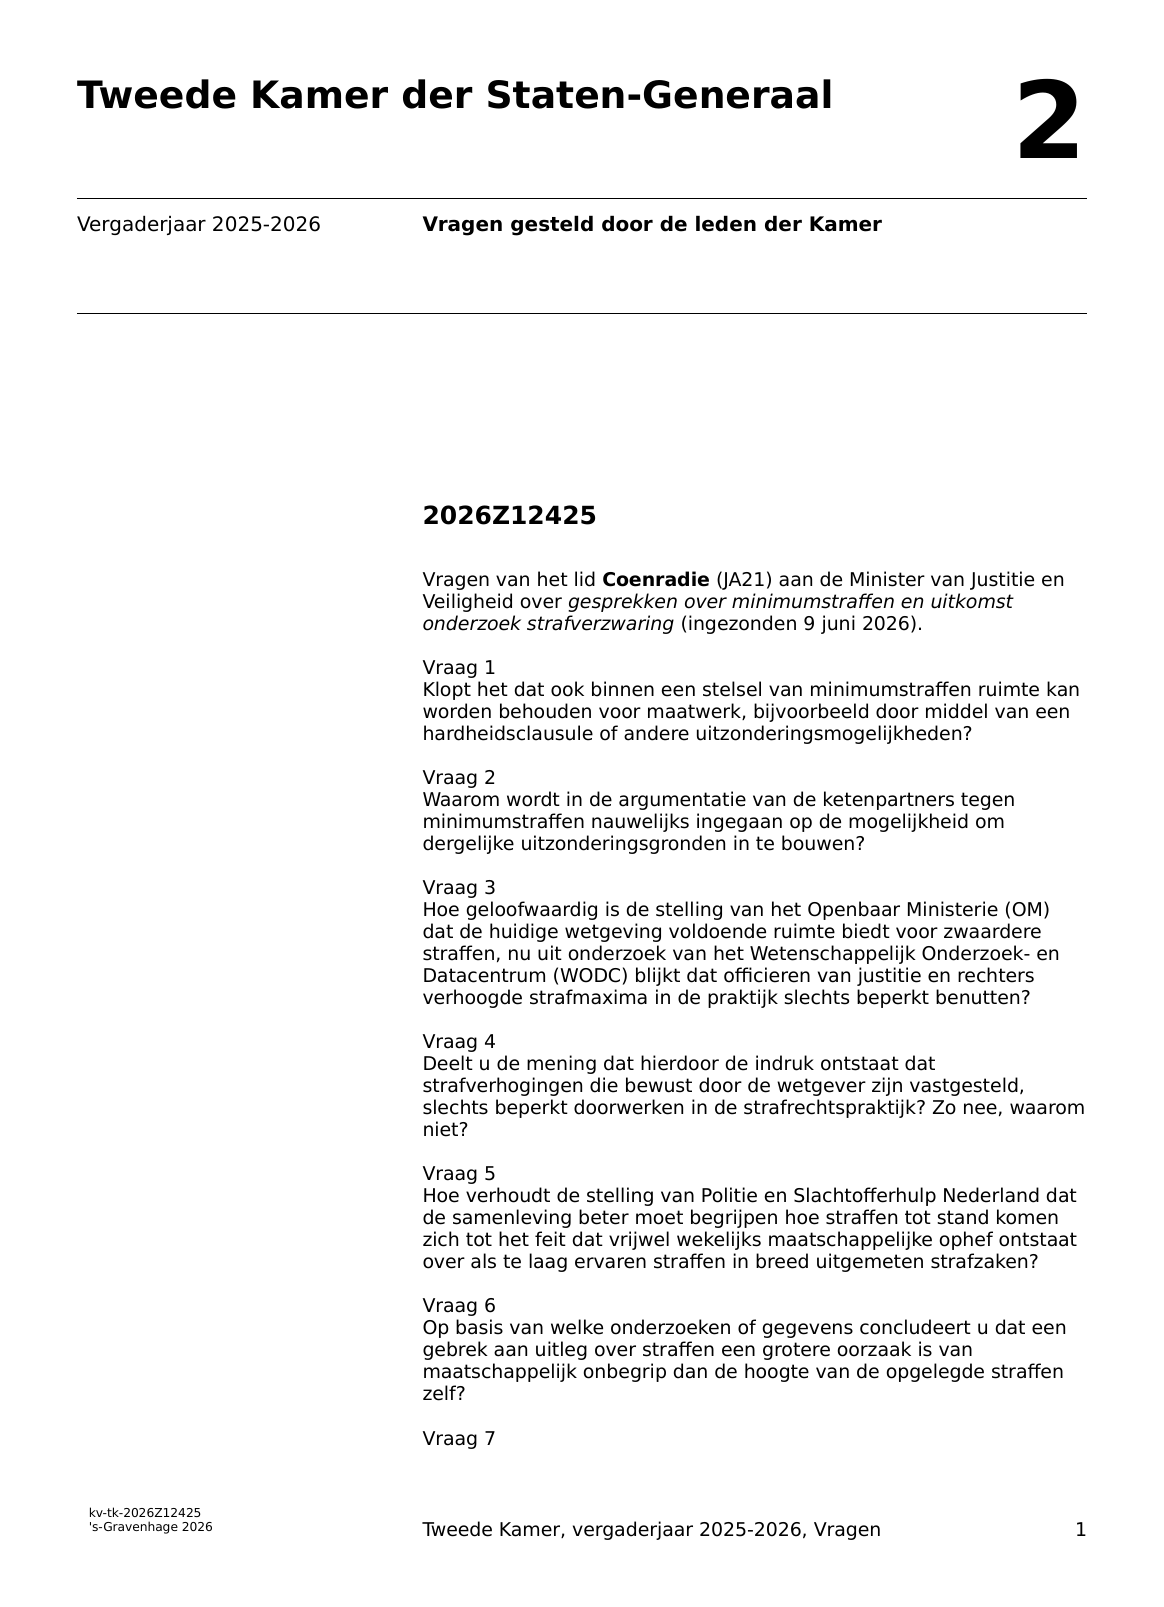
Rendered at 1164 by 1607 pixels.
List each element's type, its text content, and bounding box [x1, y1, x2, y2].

table_header 2 [886, 59, 1087, 198]
text Vraag 6 [422, 1295, 1087, 1317]
text Vraag 5 [422, 1163, 1087, 1185]
text Vraag 2 [422, 767, 1087, 789]
text kv-tk-2026Z12425 [88, 1506, 323, 1520]
text 's-Gravenhage 2026 [88, 1520, 323, 1534]
text 2026Z12425 [422, 501, 1087, 531]
text Hoe geloofwaardig is de stelling van het Openbaar Ministerie (OM) dat de huidige wetgeving voldoende ruimte biedt voor zwaardere straffen, nu uit onderzoek van het Wetenschappelijk Onderzoek- en Datacentrum (WODC) blijkt dat officieren van justitie en rechters verhoogde strafmaxima in de praktijk slechts beperkt benutten? [422, 899, 1087, 1009]
text Op basis van welke onderzoeken of gegevens concludeert u dat een gebrek aan uitleg over straffen een grotere oorzaak is van maatschappelijk onbegrip dan de hoogte van de opgelegde straffen zelf? [422, 1317, 1087, 1405]
table_header Tweede Kamer der Staten-Generaal [77, 59, 886, 198]
text Hoe verhoudt de stelling van Politie en Slachtofferhulp Nederland dat de samenleving beter moet begrijpen hoe straffen tot stand komen zich tot het feit dat vrijwel wekelijks maatschappelijke ophef ontstaat over als te laag ervaren straffen in breed uitgemeten strafzaken? [422, 1185, 1087, 1273]
text Deelt u de mening dat hierdoor de indruk ontstaat dat strafverhogingen die bewust door de wetgever zijn vastgesteld, slechts beperkt doorwerken in de strafrechtspraktijk? Zo nee, waarom niet? [422, 1053, 1087, 1141]
text Vraag 4 [422, 1031, 1087, 1053]
text Vragen van het lid Coenradie (JA21) aan de Minister van Justitie en Veiligheid over gesprekken over minimumstraffen en uitkomst onderzoek strafverzwaring (ingezonden 9 juni 2026). [422, 569, 1087, 635]
table_cell Vergaderjaar 2025-2026 [77, 199, 422, 313]
text Vraag 1 [422, 657, 1087, 679]
text Vraag 7 [422, 1427, 1087, 1449]
table_cell Vragen gesteld door de leden der Kamer [422, 199, 1087, 313]
text Waarom wordt in de argumentatie van de ketenpartners tegen minimumstraffen nauwelijks ingegaan op de mogelijkheid om dergelijke uitzonderingsgronden in te bouwen? [422, 789, 1087, 855]
text Vraag 3 [422, 877, 1087, 899]
text Klopt het dat ook binnen een stelsel van minimumstraffen ruimte kan worden behouden voor maatwerk, bijvoorbeeld door middel van een hardheidsclausule of andere uitzonderingsmogelijkheden? [422, 679, 1087, 745]
